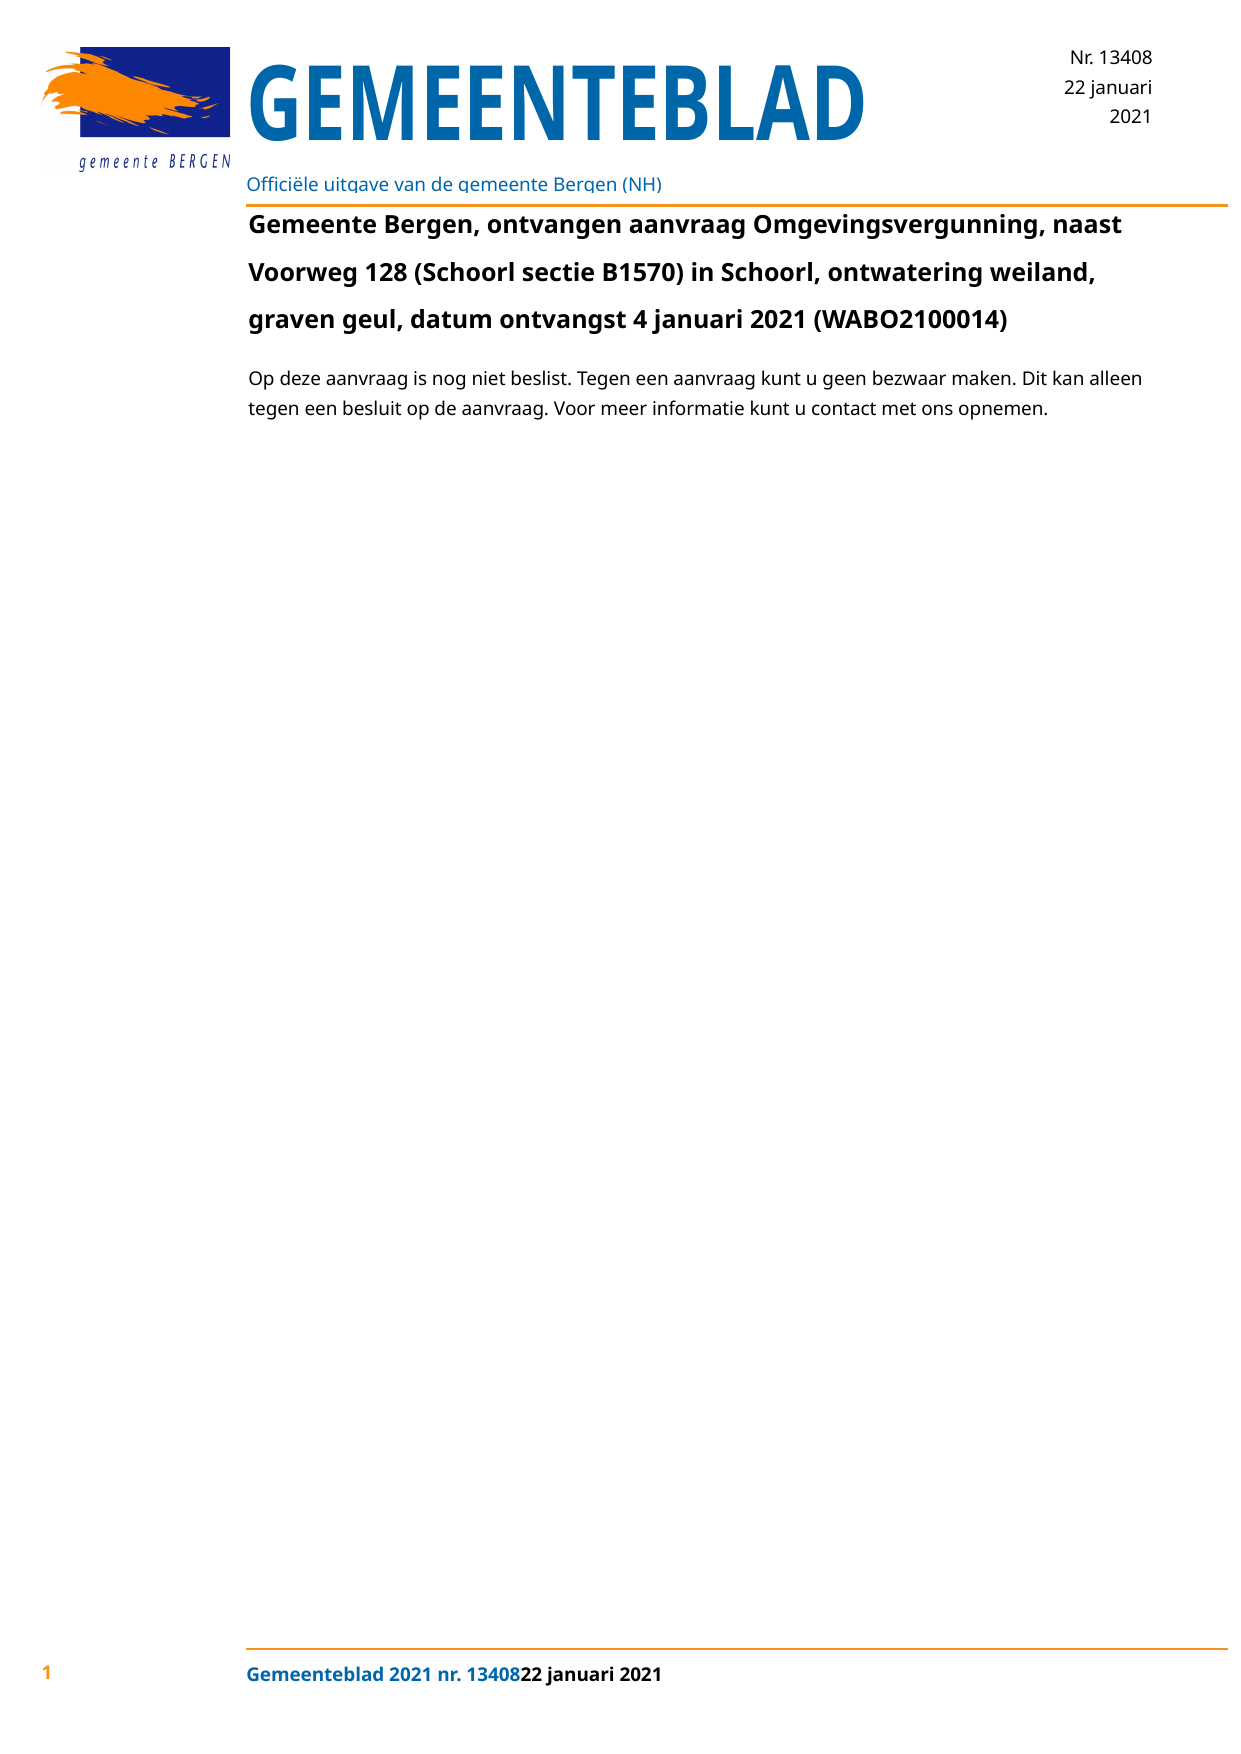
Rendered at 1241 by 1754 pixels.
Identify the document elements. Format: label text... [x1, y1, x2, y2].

text Op deze aanvraag is nog niet beslist. Tegen een aanvraag kunt u geen bezwaar maken. Dit kan alleen tegen een besluit op de aanvraag. Voor meer informatie kunt u contact met ons opnemen. [248, 366, 1152, 421]
picture [41, 47, 231, 172]
text Gemeente Bergen, ontvangen aanvraag Omgevingsvergunning, naast Voorweg 128 (Schoorl sectie B1570) in Schoorl, ontwatering weiland, graven geul, datum ontvangst 4 januari 2021 (WABO2100014) [248, 207, 1152, 336]
